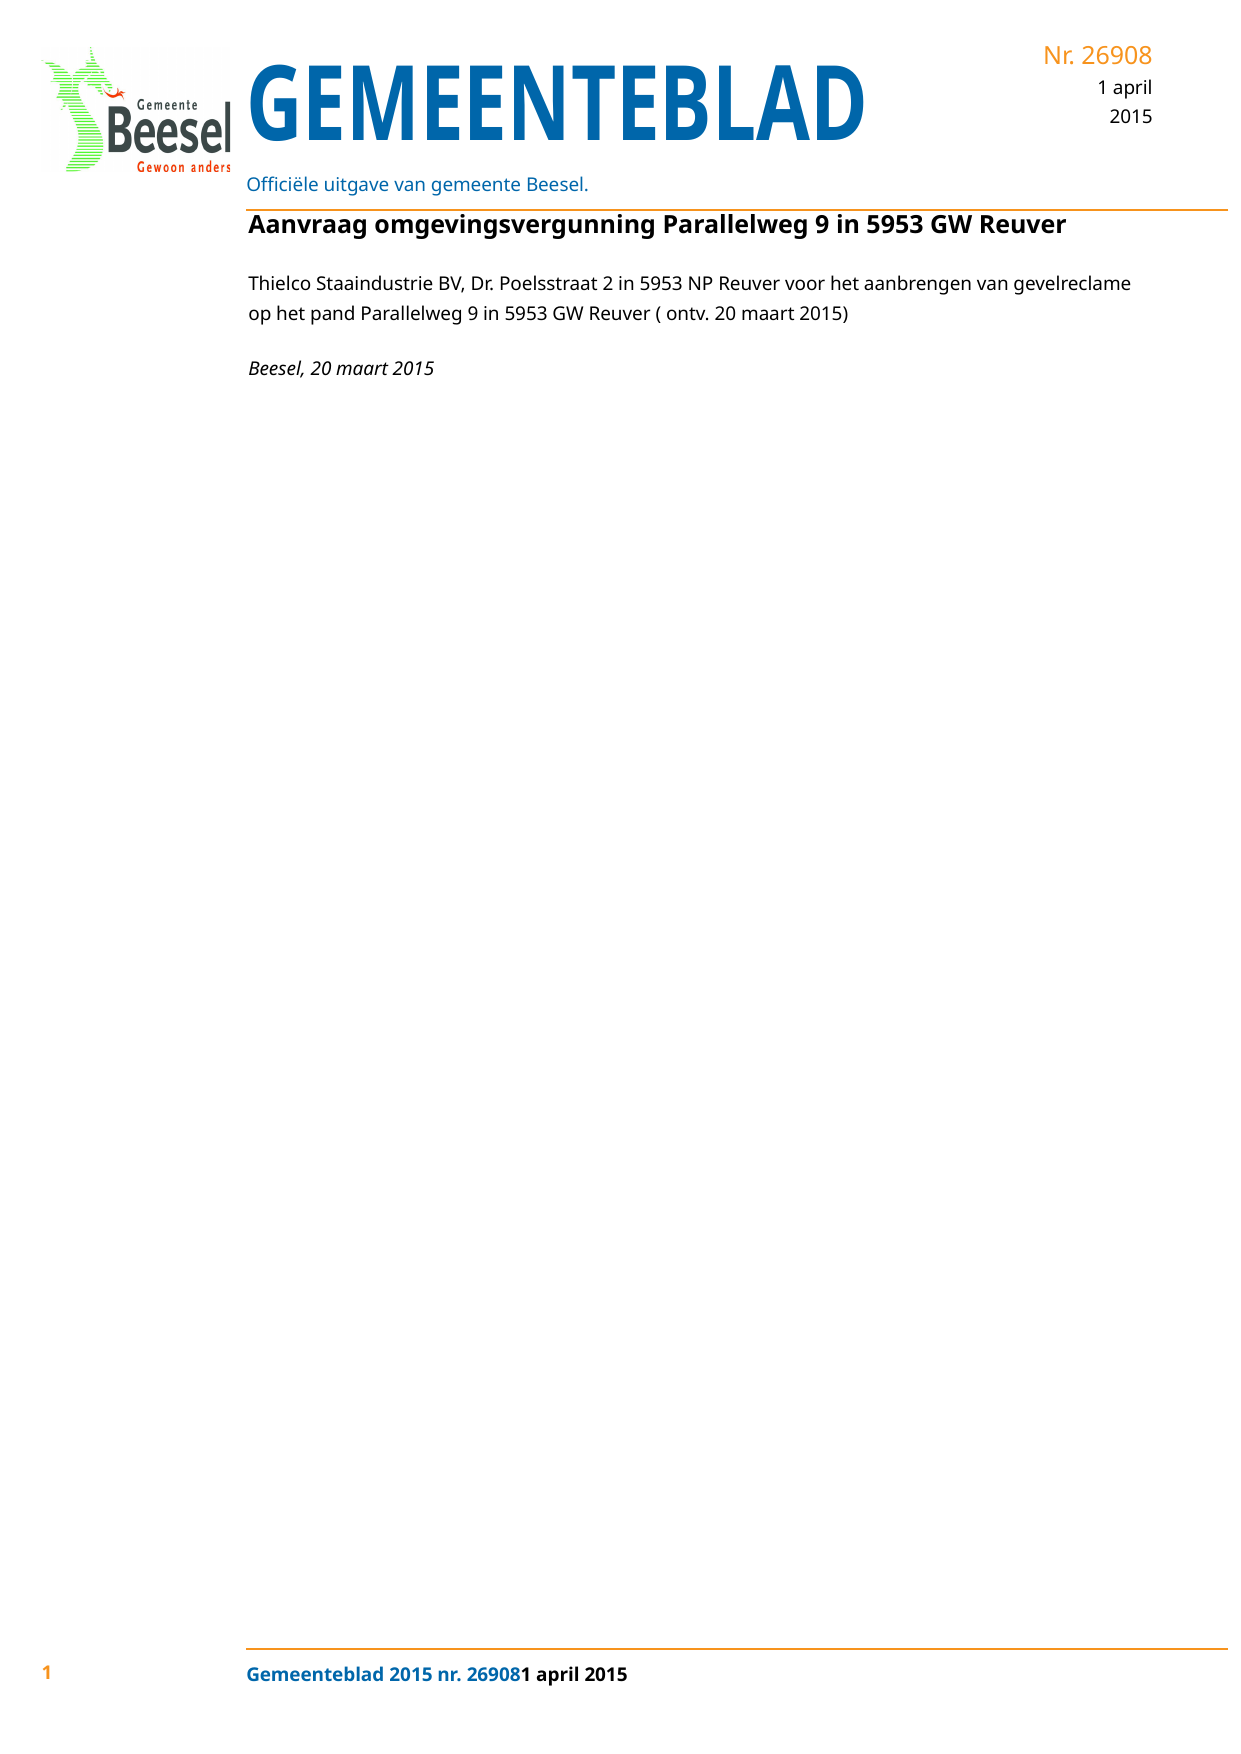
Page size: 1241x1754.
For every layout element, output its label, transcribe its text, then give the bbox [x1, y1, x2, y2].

text Aanvraag omgevingsvergunning Parallelweg 9 in 5953 GW Reuver [248, 211, 1152, 241]
text Beesel, 20 maart 2015 [248, 355, 1152, 381]
picture [41, 47, 231, 172]
text Thielco Staaindustrie BV, Dr. Poelsstraat 2 in 5953 NP Reuver voor het aanbrengen van gevelreclame op het pand Parallelweg 9 in 5953 GW Reuver ( ontv. 20 maart 2015) [248, 270, 1152, 326]
